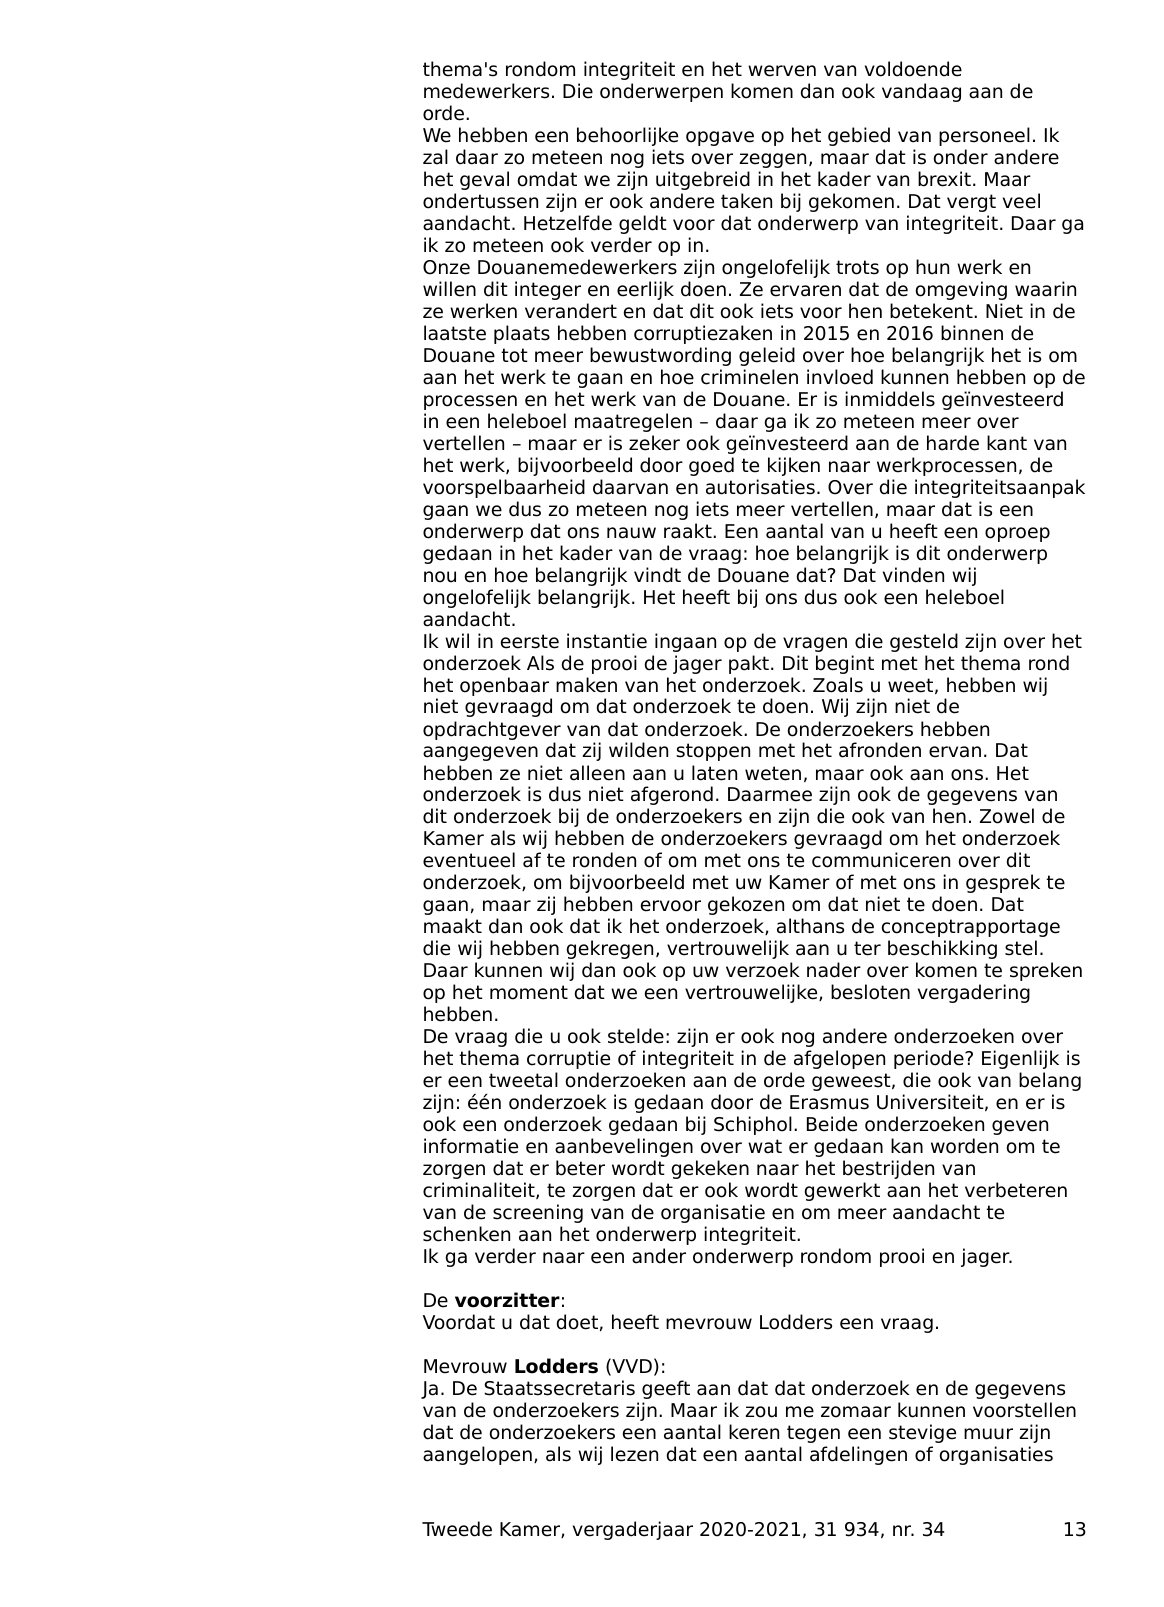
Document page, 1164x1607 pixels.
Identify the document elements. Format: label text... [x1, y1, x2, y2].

text De vraag die u ook stelde: zijn er ook nog andere onderzoeken over het thema corruptie of integriteit in de afgelopen periode? Eigenlijk is er een tweetal onderzoeken aan de orde geweest, die ook van belang zijn: één onderzoek is gedaan door de Erasmus Universiteit, en er is ook een onderzoek gedaan bij Schiphol. Beide onderzoeken geven informatie en aanbevelingen over wat er gedaan kan worden om te zorgen dat er beter wordt gekeken naar het bestrijden van criminaliteit, te zorgen dat er ook wordt gewerkt aan het verbeteren van de screening van de organisatie en om meer aandacht te schenken aan het onderwerp integriteit. [422, 1026, 1087, 1246]
text Onze Douanemedewerkers zijn ongelofelijk trots op hun werk en willen dit integer en eerlijk doen. Ze ervaren dat de omgeving waarin ze werken verandert en dat dit ook iets voor hen betekent. Niet in de laatste plaats hebben corruptiezaken in 2015 en 2016 binnen de Douane tot meer bewustwording geleid over hoe belangrijk het is om aan het werk te gaan en hoe criminelen invloed kunnen hebben op de processen en het werk van de Douane. Er is inmiddels geïnvesteerd in een heleboel maatregelen – daar ga ik zo meteen meer over vertellen – maar er is zeker ook geïnvesteerd aan de harde kant van het werk, bijvoorbeeld door goed te kijken naar werkprocessen, de voorspelbaarheid daarvan en autorisaties. Over die integriteitsaanpak gaan we dus zo meteen nog iets meer vertellen, maar dat is een onderwerp dat ons nauw raakt. Een aantal van u heeft een oproep gedaan in het kader van de vraag: hoe belangrijk is dit onderwerp nou en hoe belangrijk vindt de Douane dat? Dat vinden wij ongelofelijk belangrijk. Het heeft bij ons dus ook een heleboel aandacht. [422, 257, 1087, 631]
text Voordat u dat doet, heeft mevrouw Lodders een vraag. [422, 1312, 1087, 1334]
text De voorzitter: [422, 1290, 1087, 1312]
text Ik ga verder naar een ander onderwerp rondom prooi en jager. [422, 1246, 1087, 1268]
text Ja. De Staatssecretaris geeft aan dat dat onderzoek en de gegevens van de onderzoekers zijn. Maar ik zou me zomaar kunnen voorstellen dat de onderzoekers een aantal keren tegen een stevige muur zijn aangelopen, als wij lezen dat een aantal afdelingen of organisaties [422, 1378, 1087, 1466]
text Ik wil in eerste instantie ingaan op de vragen die gesteld zijn over het onderzoek Als de prooi de jager pakt. Dit begint met het thema rond het openbaar maken van het onderzoek. Zoals u weet, hebben wij niet gevraagd om dat onderzoek te doen. Wij zijn niet de opdrachtgever van dat onderzoek. De onderzoekers hebben aangegeven dat zij wilden stoppen met het afronden ervan. Dat hebben ze niet alleen aan u laten weten, maar ook aan ons. Het onderzoek is dus niet afgerond. Daarmee zijn ook de gegevens van dit onderzoek bij de onderzoekers en zijn die ook van hen. Zowel de Kamer als wij hebben de onderzoekers gevraagd om het onderzoek eventueel af te ronden of om met ons te communiceren over dit onderzoek, om bijvoorbeeld met uw Kamer of met ons in gesprek te gaan, maar zij hebben ervoor gekozen om dat niet te doen. Dat maakt dan ook dat ik het onderzoek, althans de conceptrapportage die wij hebben gekregen, vertrouwelijk aan u ter beschikking stel. Daar kunnen wij dan ook op uw verzoek nader over komen te spreken op het moment dat we een vertrouwelijke, besloten vergadering hebben. [422, 631, 1087, 1026]
text Mevrouw Lodders (VVD): [422, 1356, 1087, 1378]
text We hebben een behoorlijke opgave op het gebied van personeel. Ik zal daar zo meteen nog iets over zeggen, maar dat is onder andere het geval omdat we zijn uitgebreid in het kader van brexit. Maar ondertussen zijn er ook andere taken bij gekomen. Dat vergt veel aandacht. Hetzelfde geldt voor dat onderwerp van integriteit. Daar ga ik zo meteen ook verder op in. [422, 125, 1087, 257]
text thema's rondom integriteit en het werven van voldoende medewerkers. Die onderwerpen komen dan ook vandaag aan de orde. [422, 59, 1087, 125]
